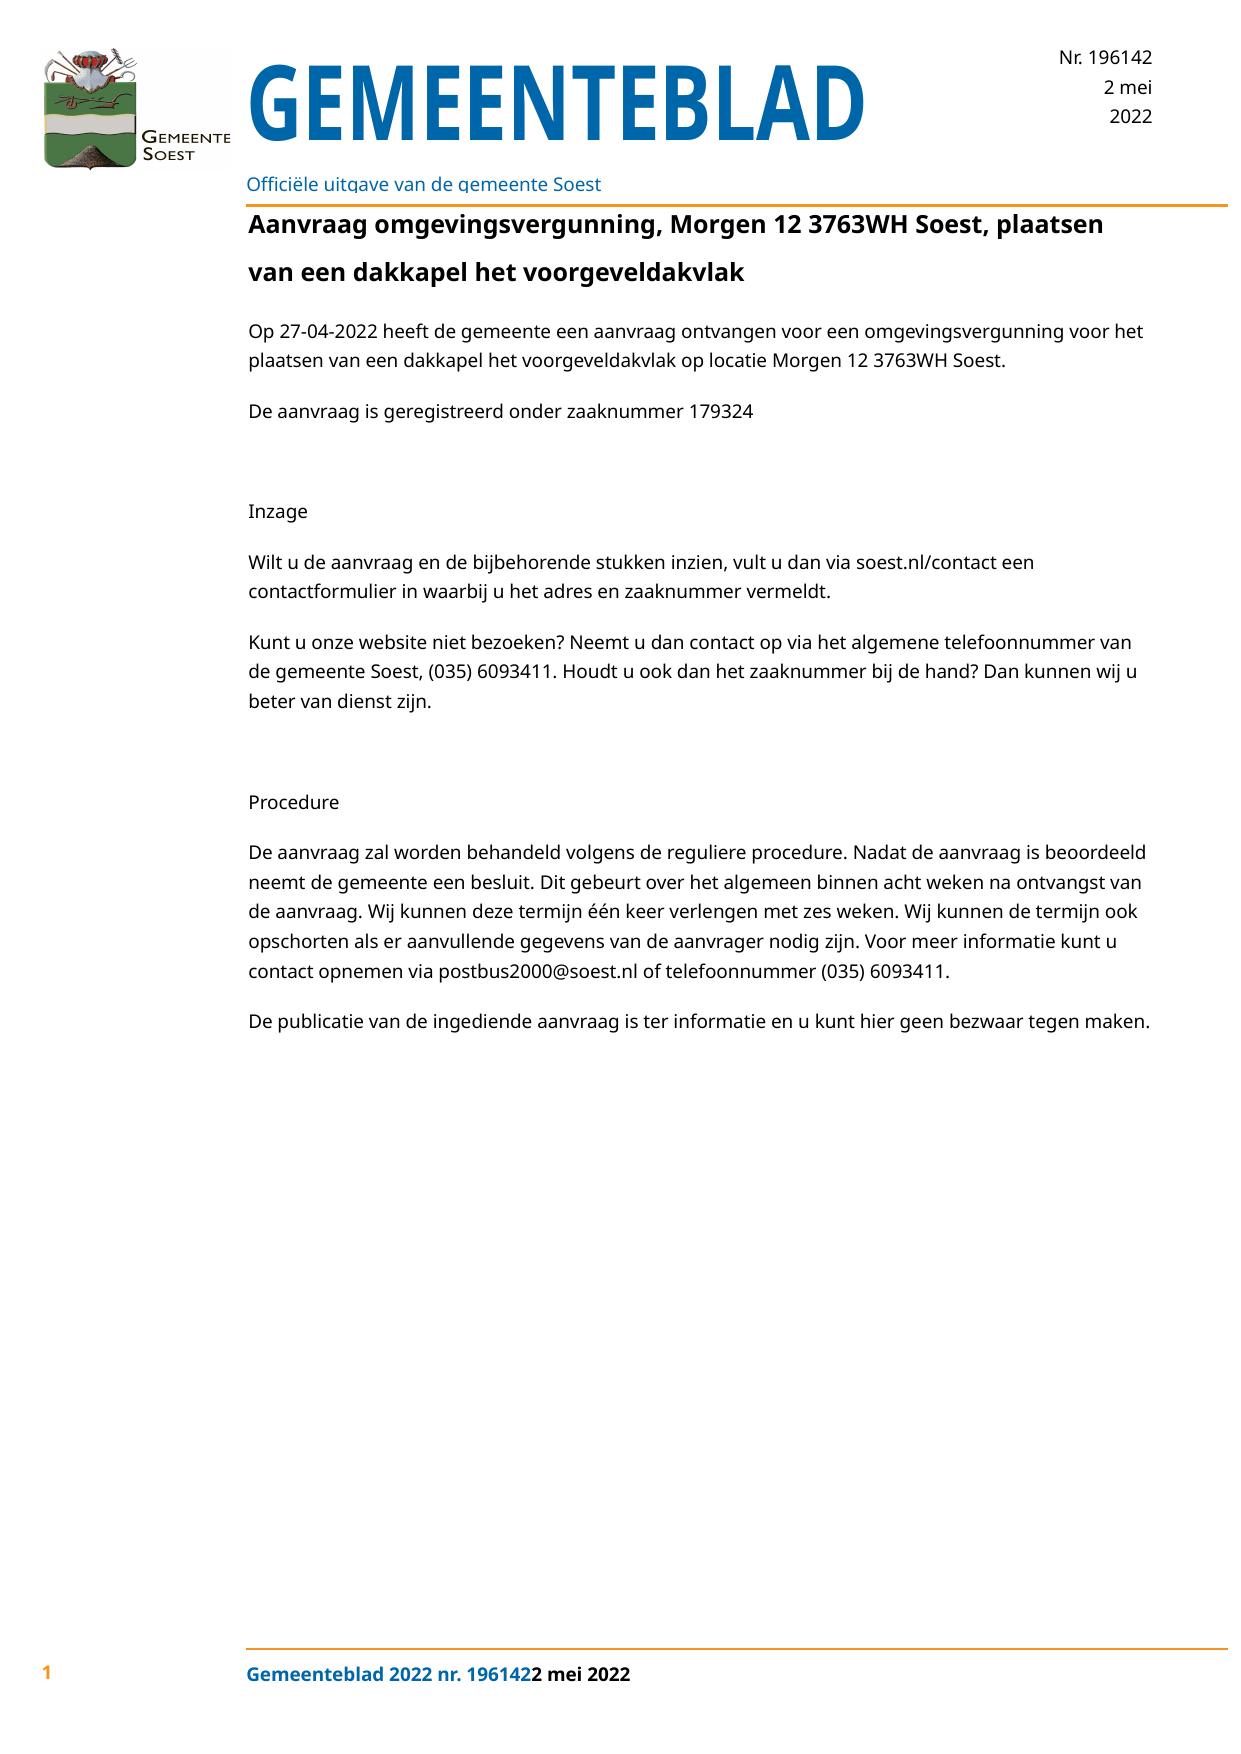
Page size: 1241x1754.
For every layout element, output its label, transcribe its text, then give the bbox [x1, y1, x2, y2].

text De publicatie van de ingediende aanvraag is ter informatie en u kunt hier geen bezwaar tegen maken. [248, 1008, 1152, 1034]
text Wilt u de aanvraag en de bijbehorende stukken inzien, vult u dan via soest.nl/contact een contactformulier in waarbij u het adres en zaaknummer vermeldt. [248, 549, 1152, 604]
text Aanvraag omgevingsvergunning, Morgen 12 3763WH Soest, plaatsen van een dakkapel het voorgeveldakvlak [248, 207, 1152, 288]
text Procedure [248, 789, 1152, 815]
text Op 27-04-2022 heeft de gemeente een aanvraag ontvangen voor een omgevingsvergunning voor het plaatsen van een dakkapel het voorgeveldakvlak op locatie Morgen 12 3763WH Soest. [248, 318, 1152, 373]
picture [41, 47, 231, 172]
text De aanvraag zal worden behandeld volgens de reguliere procedure. Nadat de aanvraag is beoordeeld neemt de gemeente een besluit. Dit gebeurt over het algemeen binnen acht weken na ontvangst van de aanvraag. Wij kunnen deze termijn één keer verlengen met zes weken. Wij kunnen de termijn ook opschorten als er aanvullende gegevens van de aanvrager nodig zijn. Voor meer informatie kunt u contact opnemen via postbus2000@soest.nl of telefoonnummer (035) 6093411. [248, 839, 1152, 984]
text De aanvraag is geregistreerd onder zaaknummer 179324 [248, 398, 1152, 424]
text Kunt u onze website niet bezoeken? Neemt u dan contact op via het algemene telefoonnummer van de gemeente Soest, (035) 6093411. Houdt u ook dan het zaaknummer bij de hand? Dan kunnen wij u beter van dienst zijn. [248, 629, 1152, 714]
text Inzage [248, 499, 1152, 524]
